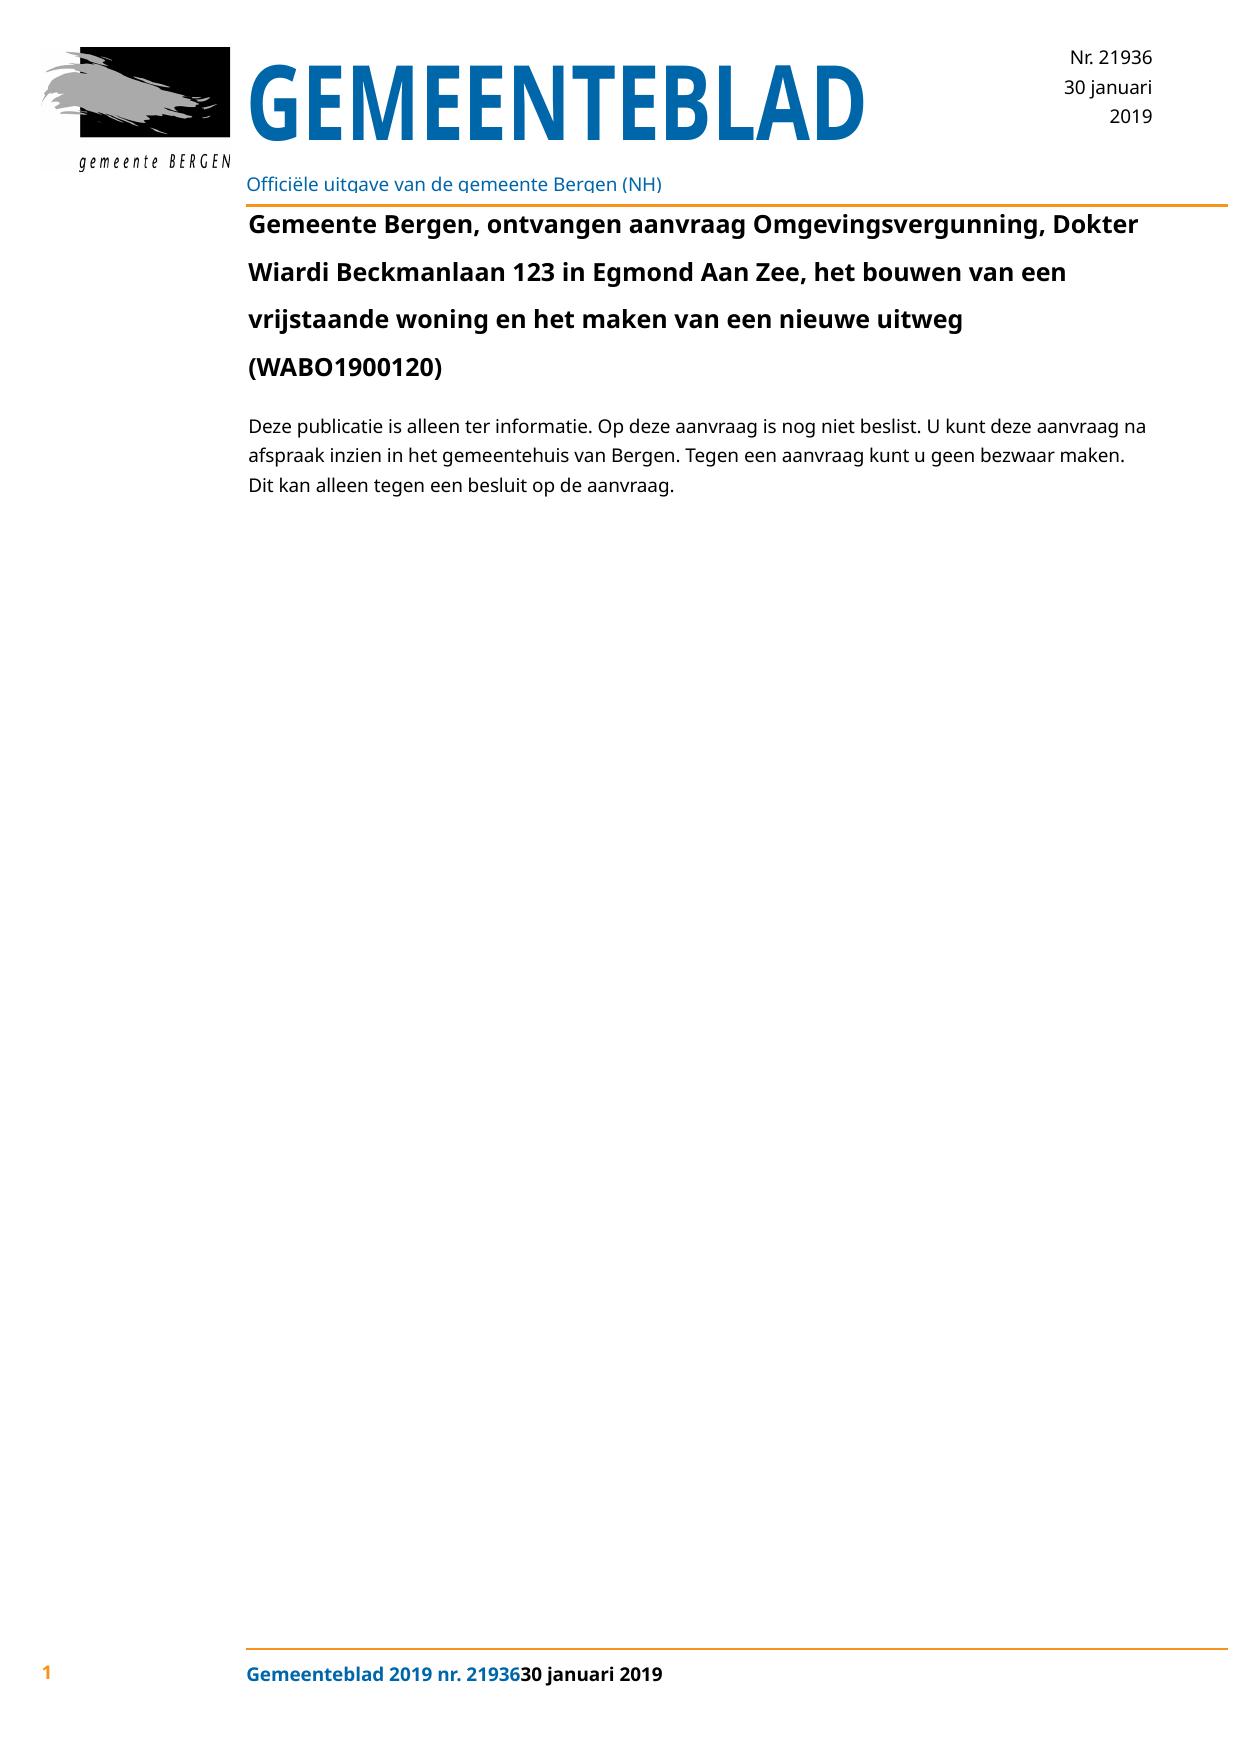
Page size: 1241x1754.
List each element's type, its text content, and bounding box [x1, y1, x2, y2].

picture [41, 47, 231, 172]
text Gemeente Bergen, ontvangen aanvraag Omgevingsvergunning, Dokter Wiardi Beckmanlaan 123 in Egmond Aan Zee, het bouwen van een vrijstaande woning en het maken van een nieuwe uitweg (WABO1900120) [248, 207, 1152, 384]
text Deze publicatie is alleen ter informatie. Op deze aanvraag is nog niet beslist. U kunt deze aanvraag na afspraak inzien in het gemeentehuis van Bergen. Tegen een aanvraag kunt u geen bezwaar maken. Dit kan alleen tegen een besluit op de aanvraag. [248, 413, 1152, 498]
